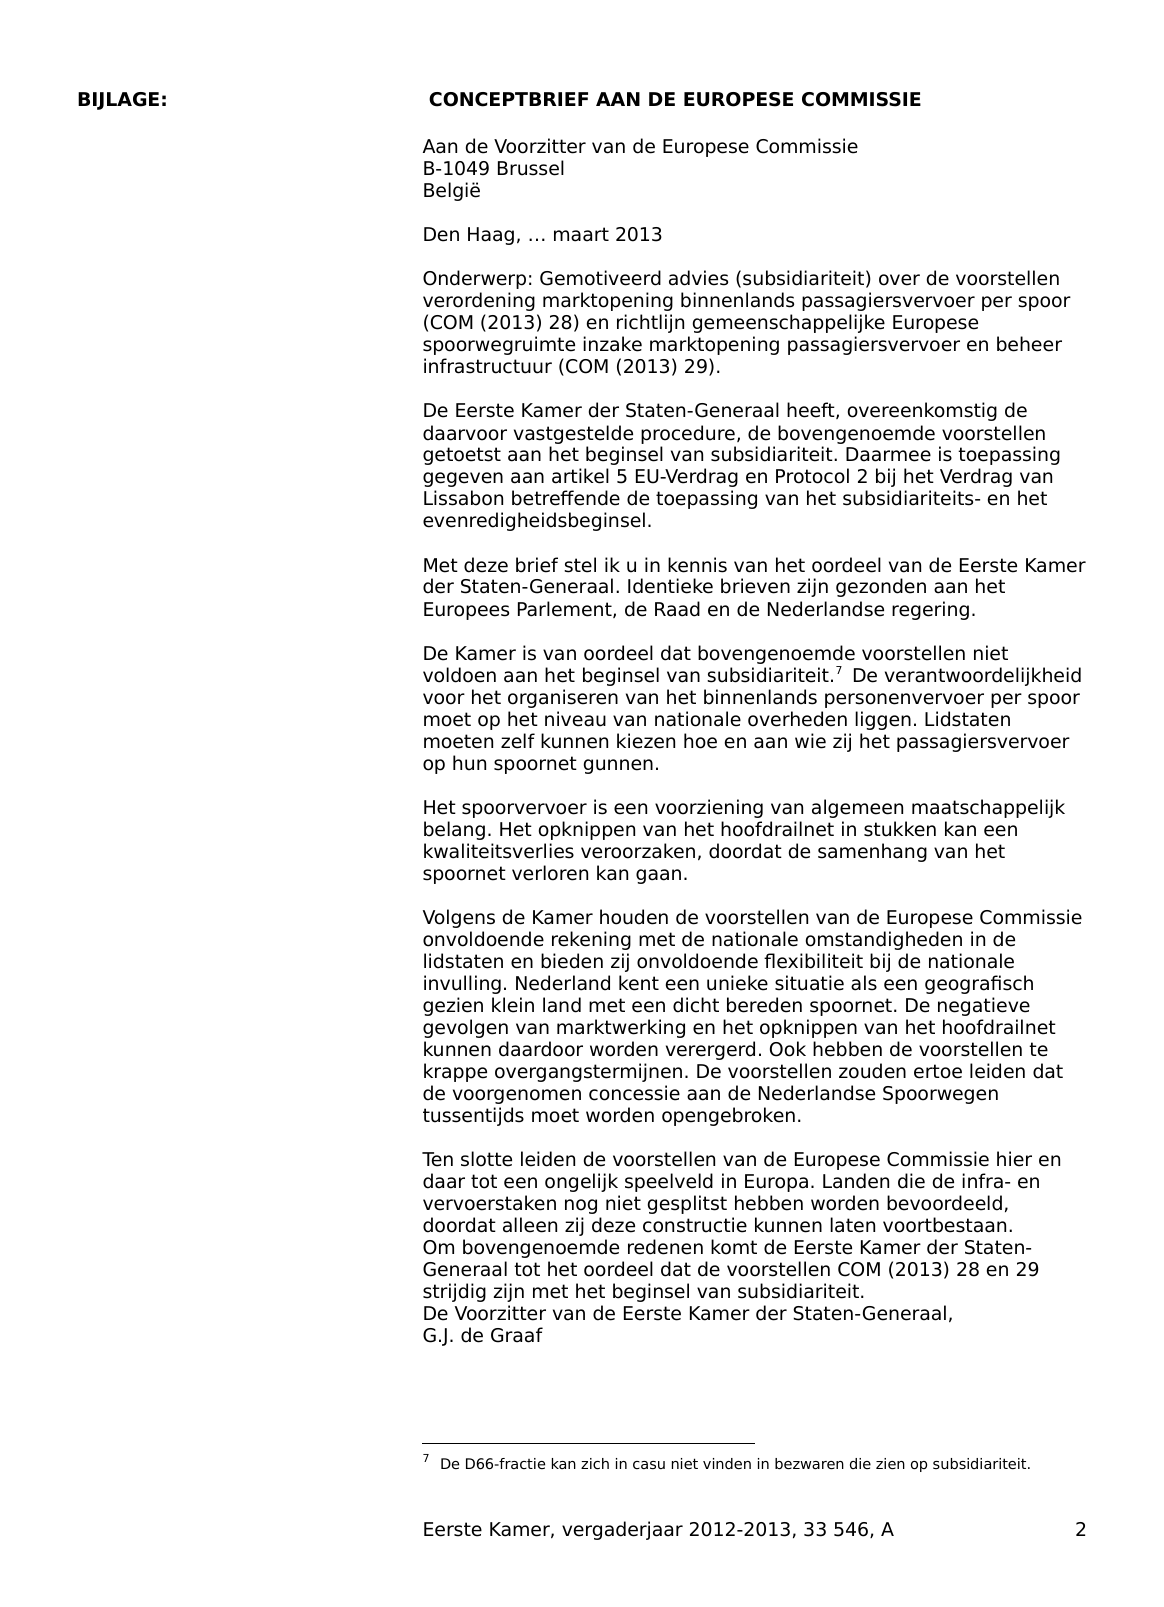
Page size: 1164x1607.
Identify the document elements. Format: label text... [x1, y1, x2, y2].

text Ten slotte leiden de voorstellen van de Europese Commissie hier en daar tot een ongelijk speelveld in Europa. Landen die de infra- en vervoerstaken nog niet gesplitst hebben worden bevoordeeld, doordat alleen zij deze constructie kunnen laten voortbestaan. [422, 1149, 1087, 1237]
text De Voorzitter van de Eerste Kamer der Staten-Generaal, G.J. de Graaf [422, 1303, 1087, 1347]
text Aan de Voorzitter van de Europese Commissie [422, 136, 1087, 158]
text De Kamer is van oordeel dat bovengenoemde voorstellen niet voldoen aan het beginsel van subsidiariteit. De verantwoordelijkheid voor het organiseren van het binnenlands personenvervoer per spoor moet op het niveau van nationale overheden liggen. Lidstaten moeten zelf kunnen kiezen hoe en aan wie zij het passagiersvervoer op hun spoornet gunnen. [422, 643, 1087, 774]
text De Eerste Kamer der Staten-Generaal heeft, overeenkomstig de daarvoor vastgestelde procedure, de bovengenoemde voorstellen getoetst aan het beginsel van subsidiariteit. Daarmee is toepassing gegeven aan artikel 5 EU-Verdrag en Protocol 2 bij het Verdrag van Lissabon betreffende de toepassing van het subsidiariteits- en het evenredigheidsbeginsel. [422, 400, 1087, 532]
text Volgens de Kamer houden de voorstellen van de Europese Commissie onvoldoende rekening met de nationale omstandigheden in de lidstaten en bieden zij onvoldoende flexibiliteit bij de nationale invulling. Nederland kent een unieke situatie als een geografisch gezien klein land met een dicht bereden spoornet. De negatieve gevolgen van marktwerking en het opknippen van het hoofdrailnet kunnen daardoor worden verergerd. Ook hebben de voorstellen te krappe overgangstermijnen. De voorstellen zouden ertoe leiden dat de voorgenomen concessie aan de Nederlandse Spoorwegen tussentijds moet worden opengebroken. [422, 907, 1087, 1127]
text België [422, 180, 1087, 202]
text Met deze brief stel ik u in kennis van het oordeel van de Eerste Kamer der Staten-Generaal. Identieke brieven zijn gezonden aan het Europees Parlement, de Raad en de Nederlandse regering. [422, 554, 1087, 620]
text Het spoorvervoer is een voorziening van algemeen maatschappelijk belang. Het opknippen van het hoofdrailnet in stukken kan een kwaliteitsverlies veroorzaken, doordat de samenhang van het spoornet verloren kan gaan. [422, 797, 1087, 884]
text De D66-fractie kan zich in casu niet vinden in bezwaren die zien op subsidiariteit. [422, 1452, 1087, 1474]
text B-1049 Brussel [422, 158, 1087, 180]
subtitle BIJLAGE: CONCEPTBRIEF AAN DE EUROPESE COMMISSIE [77, 89, 1087, 111]
text Den Haag, … maart 2013 [422, 224, 1087, 246]
text Om bovengenoemde redenen komt de Eerste Kamer der Staten-Generaal tot het oordeel dat de voorstellen COM (2013) 28 en 29 strijdig zijn met het beginsel van subsidiariteit. [422, 1237, 1087, 1303]
text Onderwerp: Gemotiveerd advies (subsidiariteit) over de voorstellen verordening marktopening binnenlands passagiersvervoer per spoor (COM (2013) 28) en richtlijn gemeenschappelijke Europese spoorwegruimte inzake marktopening passagiersvervoer en beheer infrastructuur (COM (2013) 29). [422, 268, 1087, 378]
